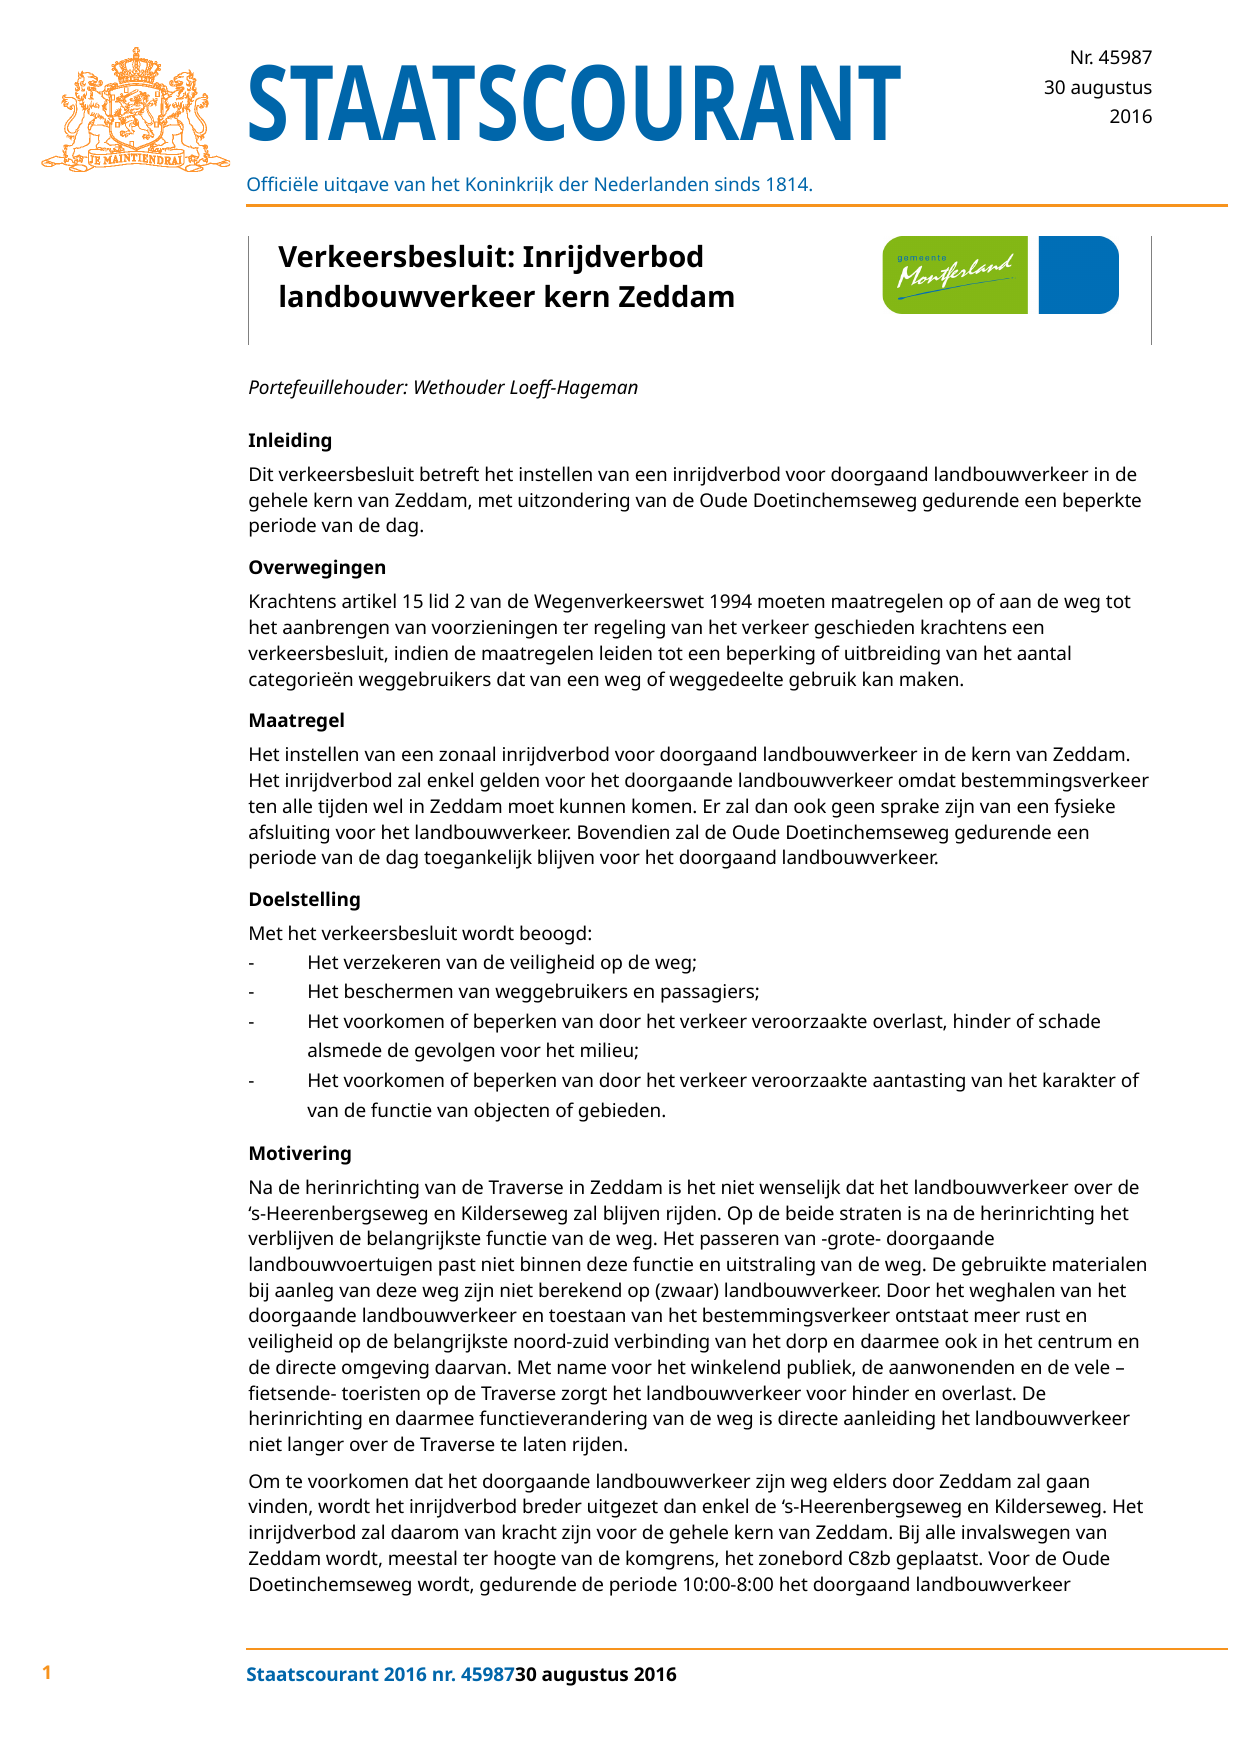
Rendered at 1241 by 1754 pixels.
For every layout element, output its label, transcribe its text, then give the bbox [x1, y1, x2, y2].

text Motivering [248, 1140, 1152, 1166]
text Het instellen van een zonaal inrijdverbod voor doorgaand landbouwverkeer in de kern van Zeddam. Het inrijdverbod zal enkel gelden voor het doorgaande landbouwverkeer omdat bestemmingsverkeer ten alle tijden wel in Zeddam moet kunnen komen. Er zal dan ook geen sprake zijn van een fysieke afsluiting voor het landbouwverkeer. Bovendien zal de Oude Doetinchemseweg gedurende een periode van de dag toegankelijk blijven voor het doorgaand landbouwverkeer. [248, 742, 1152, 870]
text Om te voorkomen dat het doorgaande landbouwverkeer zijn weg elders door Zeddam zal gaan vinden, wordt het inrijdverbod breder uitgezet dan enkel de ‘s-Heerenbergseweg en Kilderseweg. Het inrijdverbod zal daarom van kracht zijn voor de gehele kern van Zeddam. Bij alle invalswegen van Zeddam wordt, meestal ter hoogte van de komgrens, het zonebord C8zb geplaatst. Voor de Oude Doetinchemseweg wordt, gedurende de periode 10:00-8:00 het doorgaand landbouwverkeer [248, 1468, 1152, 1597]
text Maatregel [248, 708, 1152, 733]
picture [41, 47, 231, 172]
list Het voorkomen of beperken van door het verkeer veroorzaakte aantasting van het karakter of van de functie van objecten of gebieden. [248, 1067, 1152, 1122]
text Overwegingen [248, 554, 1152, 580]
text Met het verkeersbesluit wordt beoogd: [248, 921, 1152, 946]
text Dit verkeersbesluit betreft het instellen van een inrijdverbod voor doorgaand landbouwverkeer in de gehele kern van Zeddam, met uitzondering van de Oude Doetinchemseweg gedurende een beperkte periode van de dag. [248, 461, 1152, 538]
list Het voorkomen of beperken van door het verkeer veroorzaakte overlast, hinder of schade alsmede de gevolgen voor het milieu; [248, 1008, 1152, 1063]
table_header [850, 236, 1151, 345]
text Inleiding [248, 427, 1152, 453]
text Na de herinrichting van de Traverse in Zeddam is het niet wenselijk dat het landbouwverkeer over de ‘s-Heerenbergseweg en Kilderseweg zal blijven rijden. Op de beide straten is na de herinrichting het verblijven de belangrijkste functie van de weg. Het passeren van -grote- doorgaande landbouwvoertuigen past niet binnen deze functie en uitstraling van de weg. De gebruikte materialen bij aanleg van deze weg zijn niet berekend op (zwaar) landbouwverkeer. Door het weghalen van het doorgaande landbouwverkeer en toestaan van het bestemmingsverkeer ontstaat meer rust en veiligheid op de belangrijkste noord-zuid verbinding van het dorp en daarmee ook in het centrum en de directe omgeving daarvan. Met name voor het winkelend publiek, de aanwonenden en de vele –fietsende- toeristen op de Traverse zorgt het landbouwverkeer voor hinder en overlast. De herinrichting en daarmee functieverandering van de weg is directe aanleiding het landbouwverkeer niet langer over de Traverse te laten rijden. [248, 1174, 1152, 1457]
table_header Verkeersbesluit: Inrijdverbod landbouwverkeer kern Zeddam [249, 236, 850, 345]
text Krachtens artikel 15 lid 2 van de Wegenverkeerswet 1994 moeten maatregelen op of aan de weg tot het aanbrengen van voorzieningen ter regeling van het verkeer geschieden krachtens een verkeersbesluit, indien de maatregelen leiden tot een beperking of uitbreiding van het aantal categorieën weggebruikers dat van een weg of weggedeelte gebruik kan maken. [248, 588, 1152, 691]
list Het beschermen van weggebruikers en passagiers; [248, 978, 1152, 1004]
text Doelstelling [248, 886, 1152, 912]
list Het verzekeren van de veiligheid op de weg; [248, 949, 1152, 974]
text Portefeuillehouder: Wethouder Loeff-Hageman [248, 374, 1152, 400]
picture [882, 236, 1119, 314]
